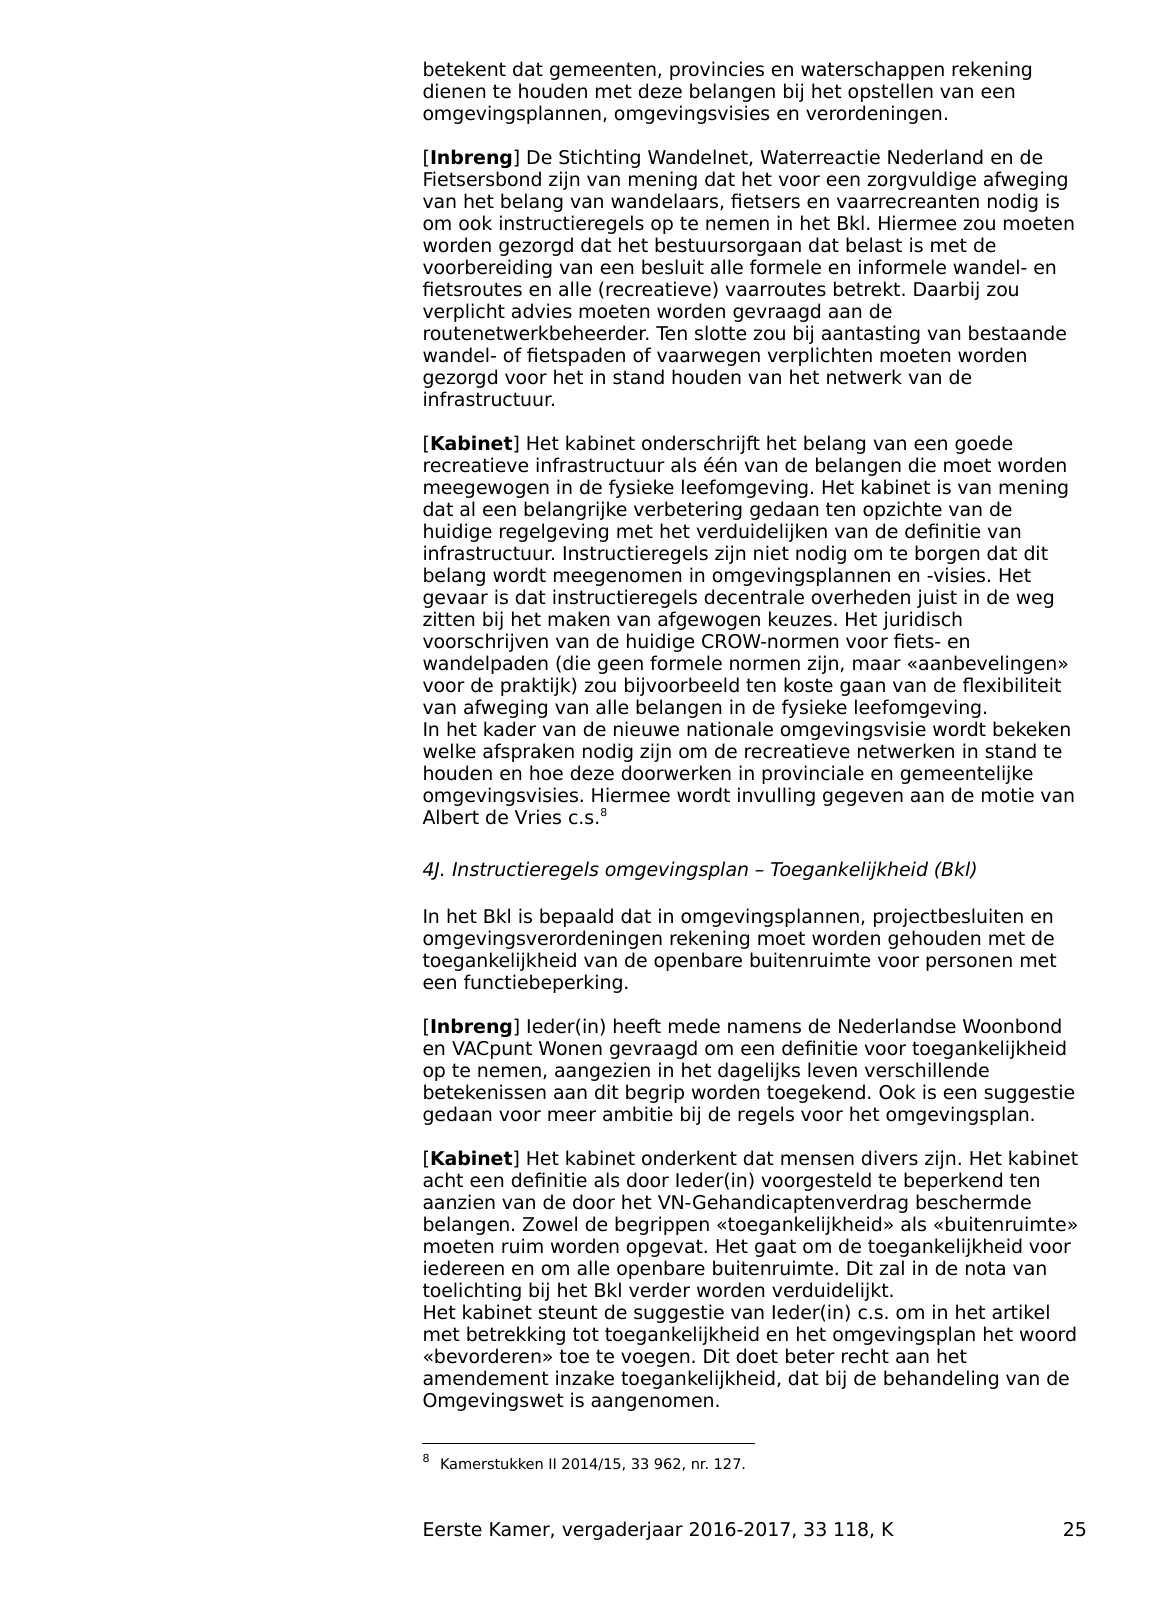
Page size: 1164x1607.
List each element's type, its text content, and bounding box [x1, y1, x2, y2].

subtitle 4J. Instructieregels omgevingsplan – Toegankelijkheid (Bkl) [422, 859, 1087, 881]
text betekent dat gemeenten, provincies en waterschappen rekening dienen te houden met deze belangen bij het opstellen van een omgevingsplannen, omgevingsvisies en verordeningen. [422, 59, 1087, 125]
text [Inbreng] De Stichting Wandelnet, Waterreactie Nederland en de Fietsersbond zijn van mening dat het voor een zorgvuldige afweging van het belang van wandelaars, fietsers en vaarrecreanten nodig is om ook instructieregels op te nemen in het Bkl. Hiermee zou moeten worden gezorgd dat het bestuursorgaan dat belast is met de voorbereiding van een besluit alle formele en informele wandel- en fietsroutes en alle (recreatieve) vaarroutes betrekt. Daarbij zou verplicht advies moeten worden gevraagd aan de routenetwerkbeheerder. Ten slotte zou bij aantasting van bestaande wandel- of fietspaden of vaarwegen verplichten moeten worden gezorgd voor het in stand houden van het netwerk van de infrastructuur. [422, 147, 1087, 411]
text [Inbreng] Ieder(in) heeft mede namens de Nederlandse Woonbond en VACpunt Wonen gevraagd om een definitie voor toegankelijkheid op te nemen, aangezien in het dagelijks leven verschillende betekenissen aan dit begrip worden toegekend. Ook is een suggestie gedaan voor meer ambitie bij de regels voor het omgevingsplan. [422, 1016, 1087, 1126]
text Kamerstukken II 2014/15, 33 962, nr. 127. [422, 1452, 1087, 1474]
text Het kabinet steunt de suggestie van Ieder(in) c.s. om in het artikel met betrekking tot toegankelijkheid en het omgevingsplan het woord «bevorderen» toe te voegen. Dit doet beter recht aan het amendement inzake toegankelijkheid, dat bij de behandeling van de Omgevingswet is aangenomen. [422, 1302, 1087, 1412]
text [Kabinet] Het kabinet onderschrijft het belang van een goede recreatieve infrastructuur als één van de belangen die moet worden meegewogen in de fysieke leefomgeving. Het kabinet is van mening dat al een belangrijke verbetering gedaan ten opzichte van de huidige regelgeving met het verduidelijken van de definitie van infrastructuur. Instructieregels zijn niet nodig om te borgen dat dit belang wordt meegenomen in omgevingsplannen en -visies. Het gevaar is dat instructieregels decentrale overheden juist in de weg zitten bij het maken van afgewogen keuzes. Het juridisch voorschrijven van de huidige CROW-normen voor fiets- en wandelpaden (die geen formele normen zijn, maar «aanbevelingen» voor de praktijk) zou bijvoorbeeld ten koste gaan van de flexibiliteit van afweging van alle belangen in de fysieke leefomgeving. [422, 433, 1087, 719]
text In het kader van de nieuwe nationale omgevingsvisie wordt bekeken welke afspraken nodig zijn om de recreatieve netwerken in stand te houden en hoe deze doorwerken in provinciale en gemeentelijke omgevingsvisies. Hiermee wordt invulling gegeven aan de motie van Albert de Vries c.s. [422, 719, 1087, 829]
text [Kabinet] Het kabinet onderkent dat mensen divers zijn. Het kabinet acht een definitie als door Ieder(in) voorgesteld te beperkend ten aanzien van de door het VN-Gehandicaptenverdrag beschermde belangen. Zowel de begrippen «toegankelijkheid» als «buitenruimte» moeten ruim worden opgevat. Het gaat om de toegankelijkheid voor iedereen en om alle openbare buitenruimte. Dit zal in de nota van toelichting bij het Bkl verder worden verduidelijkt. [422, 1148, 1087, 1302]
text In het Bkl is bepaald dat in omgevingsplannen, projectbesluiten en omgevingsverordeningen rekening moet worden gehouden met de toegankelijkheid van de openbare buitenruimte voor personen met een functiebeperking. [422, 906, 1087, 994]
